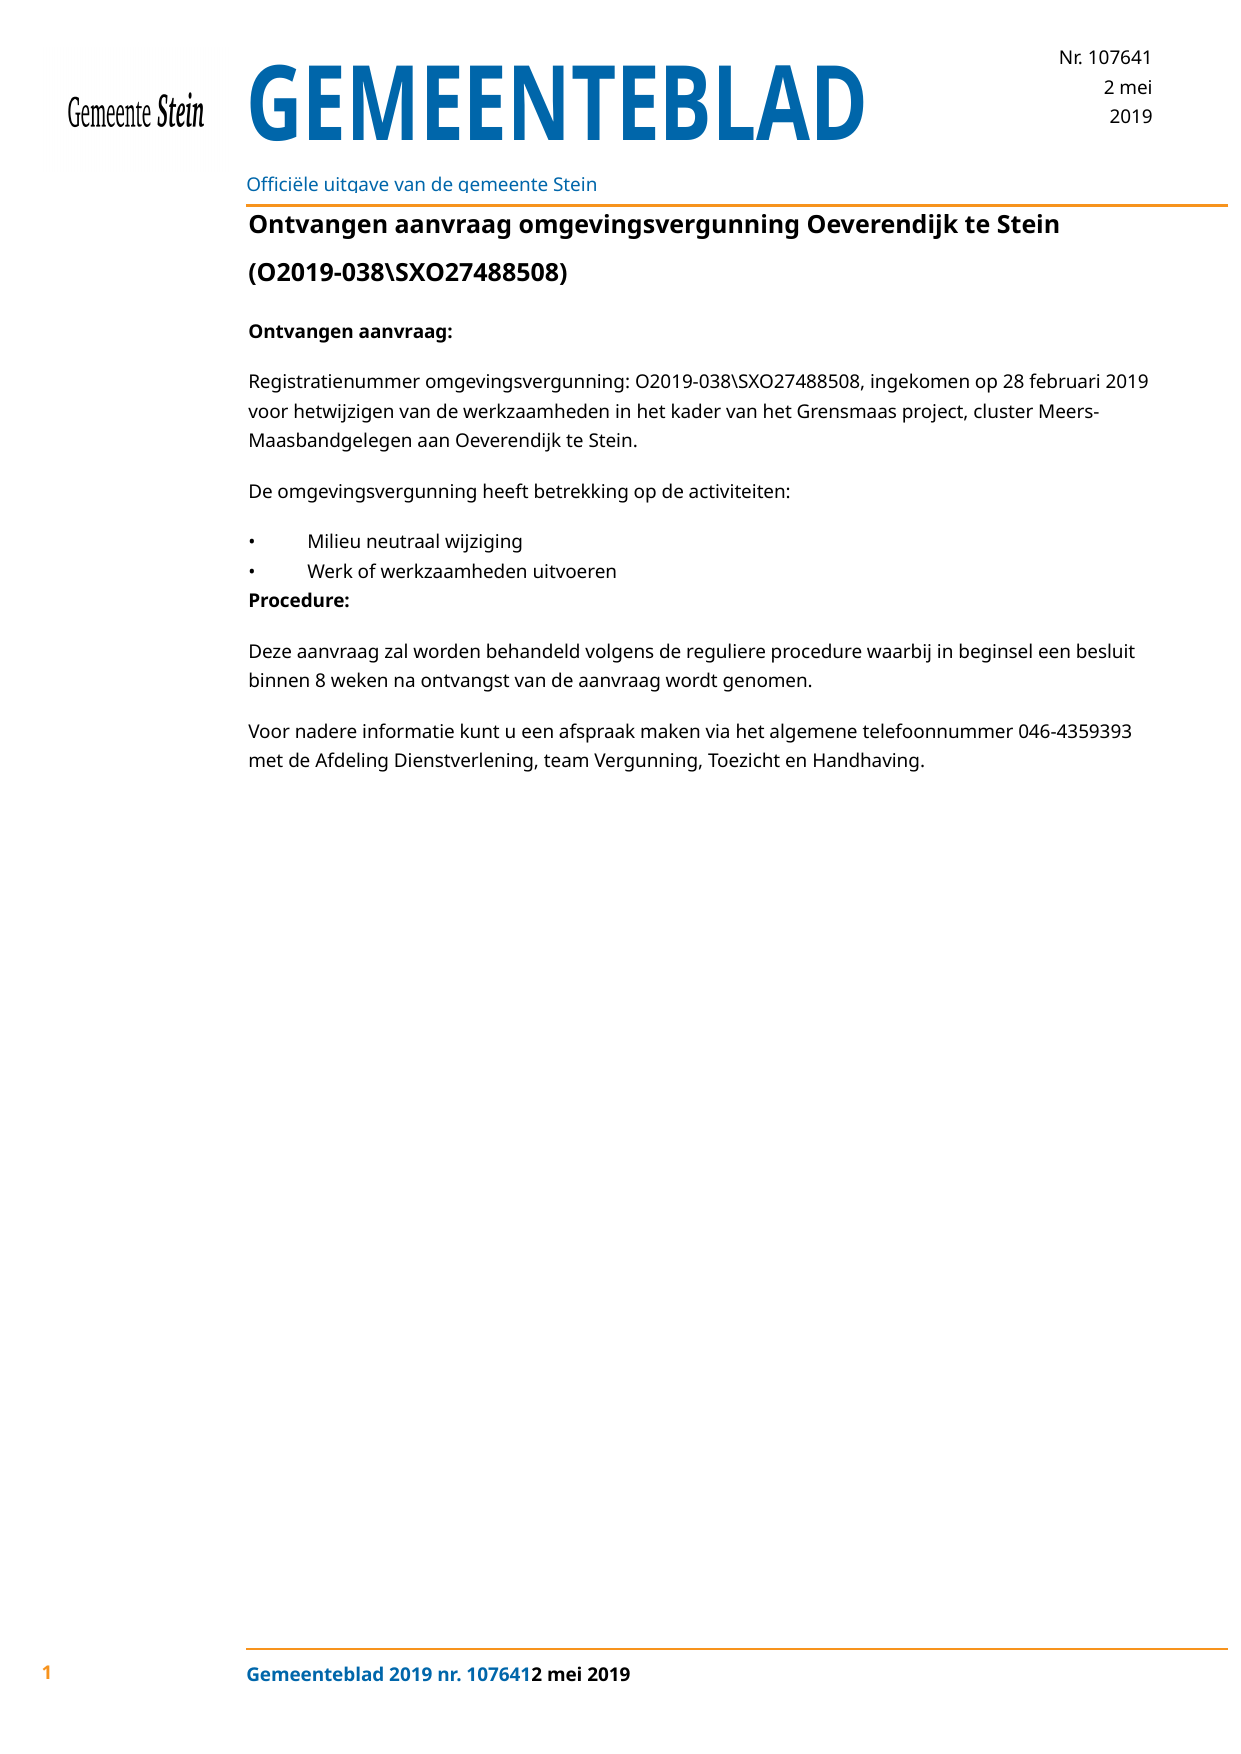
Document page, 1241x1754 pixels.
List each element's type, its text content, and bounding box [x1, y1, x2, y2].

text Deze aanvraag zal worden behandeld volgens de reguliere procedure waarbij in beginsel een besluit binnen 8 weken na ontvangst van de aanvraag wordt genomen. [248, 638, 1152, 693]
list Milieu neutraal wijziging [248, 528, 1152, 554]
picture [41, 47, 231, 172]
text Procedure: [248, 587, 1152, 613]
text Registratienummer omgevingsvergunning: O2019-038\SXO27488508, ingekomen op 28 februari 2019 voor hetwijzigen van de werkzaamheden in het kader van het Grensmaas project, cluster Meers-Maasbandgelegen aan Oeverendijk te Stein. [248, 368, 1152, 453]
text Ontvangen aanvraag omgevingsvergunning Oeverendijk te Stein (O2019-038\SXO27488508) [248, 207, 1152, 288]
list Werk of werkzaamheden uitvoeren [248, 558, 1152, 584]
text Ontvangen aanvraag: [248, 318, 1152, 344]
text Voor nadere informatie kunt u een afspraak maken via het algemene telefoonnummer 046-4359393 met de Afdeling Dienstverlening, team Vergunning, Toezicht en Handhaving. [248, 718, 1152, 773]
text De omgevingsvergunning heeft betrekking op de activiteiten: [248, 478, 1152, 504]
